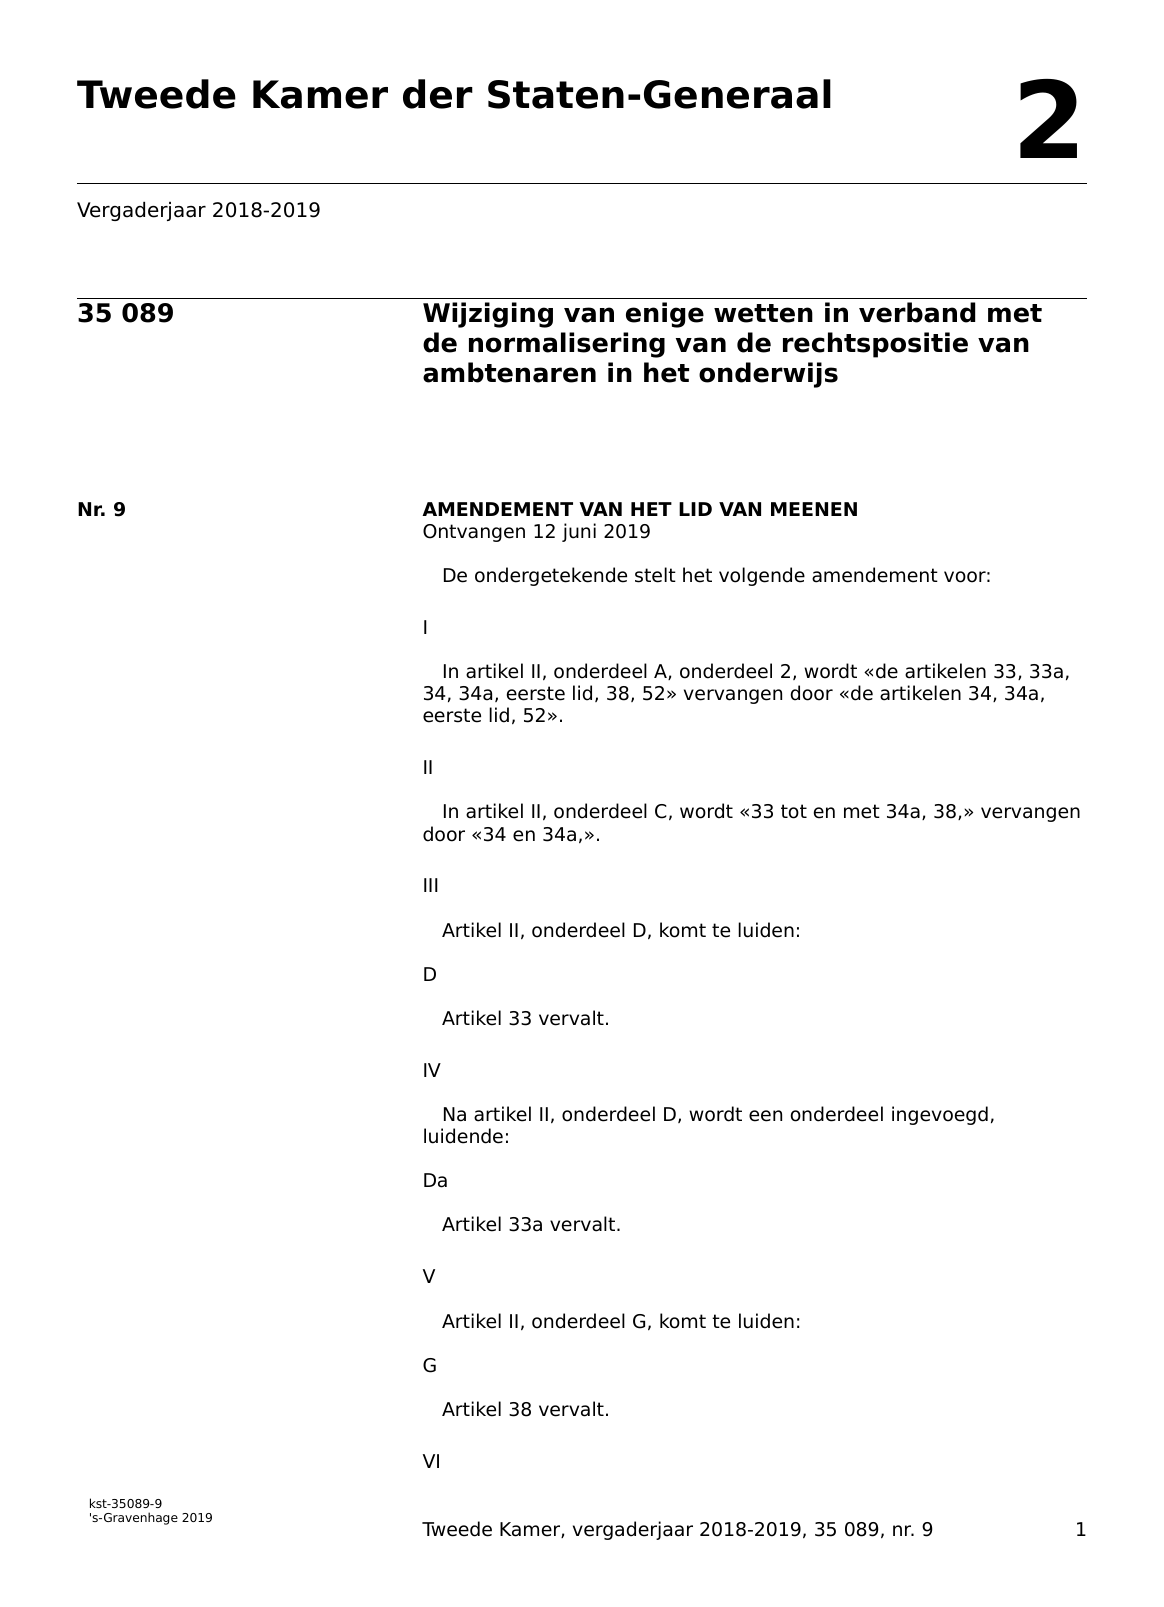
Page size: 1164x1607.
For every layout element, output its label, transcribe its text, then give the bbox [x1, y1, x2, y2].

text kst-35089-9 [88, 1497, 323, 1511]
text Artikel II, onderdeel D, komt te luiden: [422, 919, 1087, 942]
subtitle II [422, 757, 1087, 779]
text 's-Gravenhage 2019 [88, 1511, 323, 1525]
text Artikel 33 vervalt. [422, 1008, 1087, 1030]
subtitle VI [422, 1451, 1087, 1473]
text D [422, 964, 1087, 986]
table_header 2 [886, 59, 1087, 183]
text In artikel II, onderdeel A, onderdeel 2, wordt «de artikelen 33, 33a, 34, 34a, eerste lid, 38, 52» vervangen door «de artikelen 34, 34a, eerste lid, 52». [422, 661, 1087, 727]
text Artikel 38 vervalt. [422, 1399, 1087, 1421]
subtitle V [422, 1266, 1087, 1288]
text G [422, 1355, 1087, 1377]
text Ontvangen 12 juni 2019 [422, 521, 1087, 543]
text De ondergetekende stelt het volgende amendement voor: [422, 565, 1087, 587]
subtitle I [422, 617, 1087, 639]
subtitle III [422, 875, 1087, 897]
text Da [422, 1170, 1087, 1192]
text Artikel 33a vervalt. [422, 1214, 1087, 1236]
text Na artikel II, onderdeel D, wordt een onderdeel ingevoegd, luidende: [422, 1104, 1087, 1148]
subtitle 35 089 Wijziging van enige wetten in verband met de normalisering van de rechtspositie van ambtenaren in het onderwijs [77, 299, 1087, 388]
subtitle IV [422, 1060, 1087, 1082]
table_cell Vergaderjaar 2018-2019 [77, 184, 1087, 298]
subtitle Nr. 9 AMENDEMENT VAN HET LID VAN MEENEN [77, 499, 1087, 521]
text In artikel II, onderdeel C, wordt «33 tot en met 34a, 38,» vervangen door «34 en 34a,». [422, 801, 1087, 845]
text Artikel II, onderdeel G, komt te luiden: [422, 1311, 1087, 1332]
table_header Tweede Kamer der Staten-Generaal [77, 59, 886, 183]
